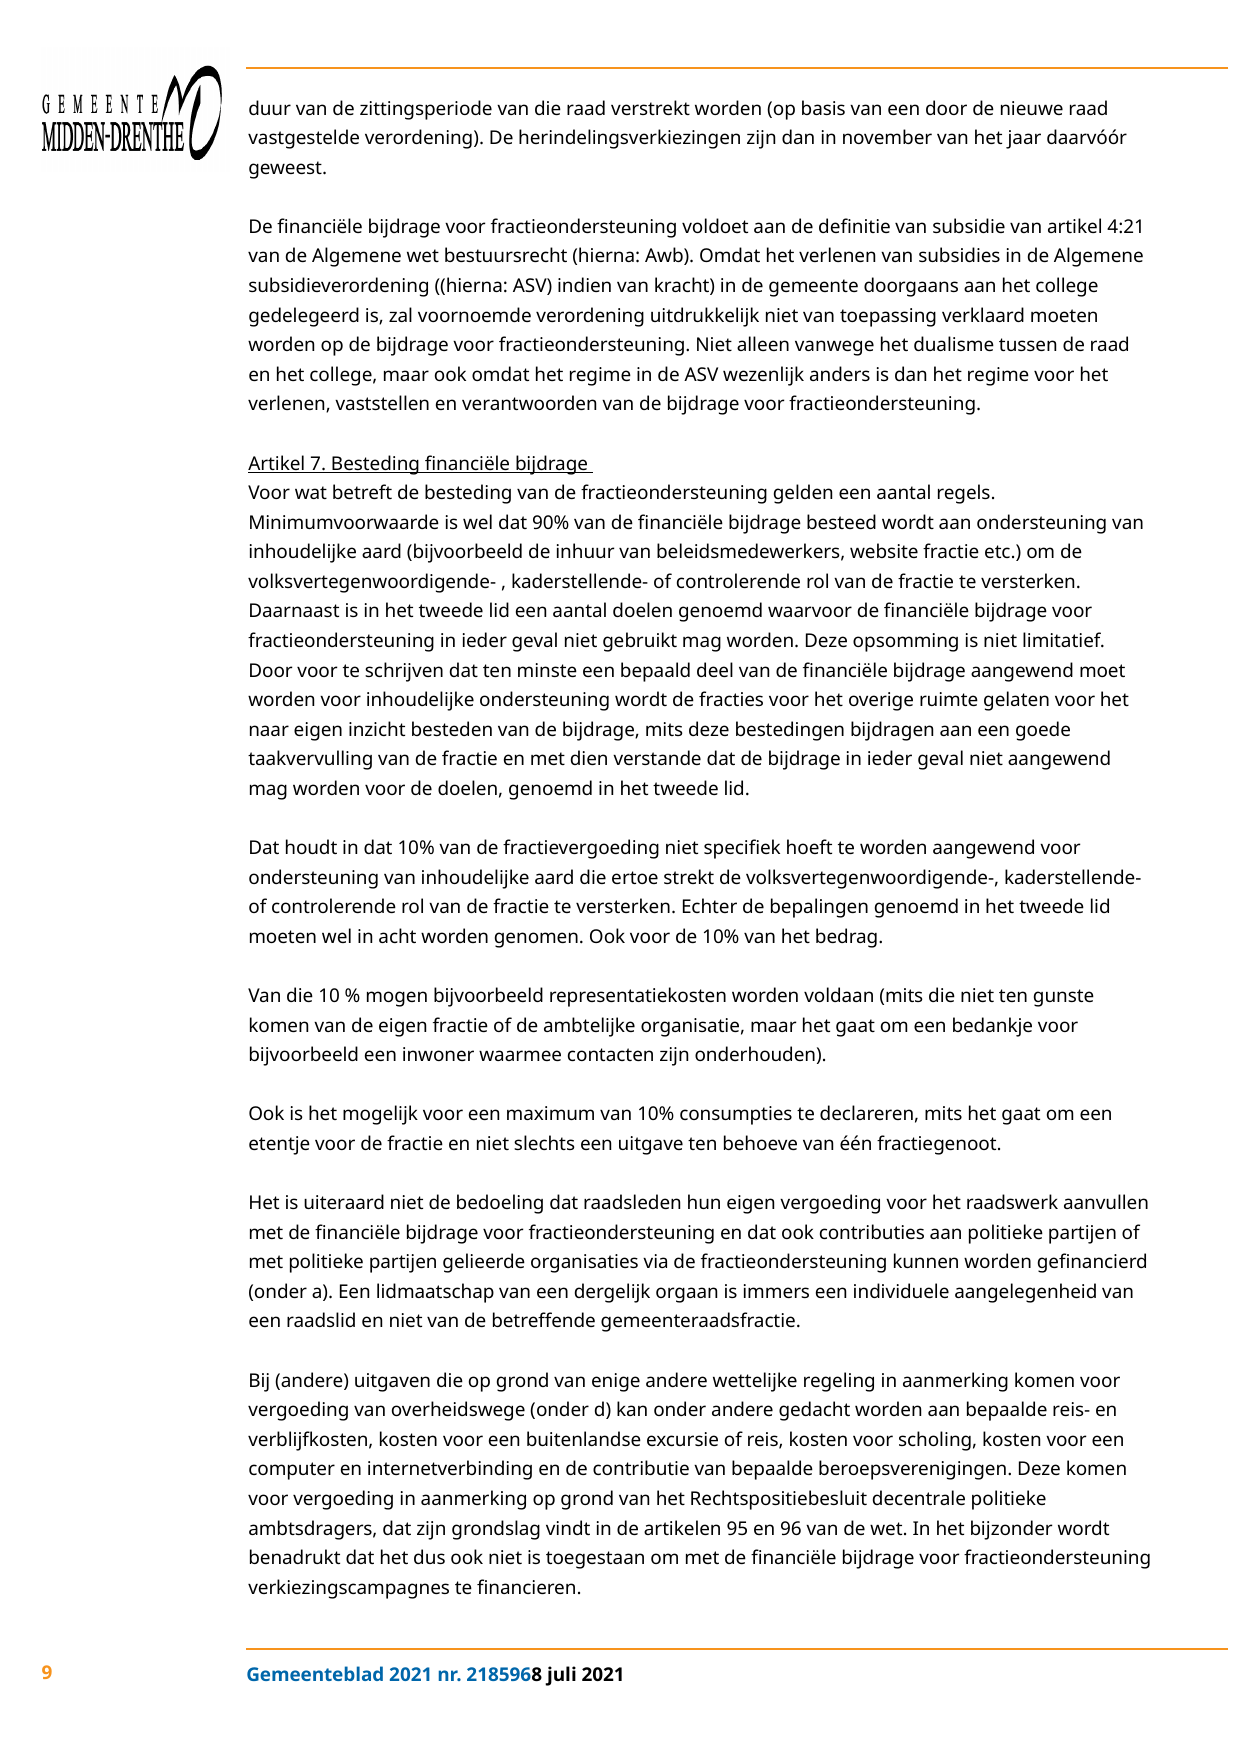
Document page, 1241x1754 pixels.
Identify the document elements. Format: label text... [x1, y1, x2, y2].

text De financiële bijdrage voor fractieondersteuning voldoet aan de definitie van subsidie van artikel 4:21 van de Algemene wet bestuursrecht (hierna: Awb). Omdat het verlenen van subsidies in de Algemene subsidieverordening ((hierna: ASV) indien van kracht) in de gemeente doorgaans aan het college gedelegeerd is, zal voornoemde verordening uitdrukkelijk niet van toepassing verklaard moeten worden op de bijdrage voor fractieondersteuning. Niet alleen vanwege het dualisme tussen de raad en het college, maar ook omdat het regime in de ASV wezenlijk anders is dan het regime voor het verlenen, vaststellen en verantwoorden van de bijdrage voor fractieondersteuning. [248, 213, 1152, 416]
text Van die 10 % mogen bijvoorbeeld representatiekosten worden voldaan (mits die niet ten gunste komen van de eigen fractie of de ambtelijke organisatie, maar het gaat om een bedankje voor bijvoorbeeld een inwoner waarmee contacten zijn onderhouden). [248, 982, 1152, 1067]
text duur van de zittingsperiode van die raad verstrekt worden (op basis van een door de nieuwe raad vastgestelde verordening). De herindelingsverkiezingen zijn dan in november van het jaar daarvóór geweest. [248, 95, 1152, 180]
text Bij (andere) uitgaven die op grond van enige andere wettelijke regeling in aanmerking komen voor vergoeding van overheidswege (onder d) kan onder andere gedacht worden aan bepaalde reis- en verblijfkosten, kosten voor een buitenlandse excursie of reis, kosten voor scholing, kosten voor een computer en internetverbinding en de contributie van bepaalde beroepsverenigingen. Deze komen voor vergoeding in aanmerking op grond van het Rechtspositiebesluit decentrale politieke ambtsdragers, dat zijn grondslag vindt in de artikelen 95 en 96 van de wet. In het bijzonder wordt benadrukt dat het dus ook niet is toegestaan om met de financiële bijdrage voor fractieondersteuning verkiezingscampagnes te financieren. [248, 1367, 1152, 1600]
text Dat houdt in dat 10% van de fractievergoeding niet specifiek hoeft te worden aangewend voor ondersteuning van inhoudelijke aard die ertoe strekt de volksvertegenwoordigende-, kaderstellende- of controlerende rol van de fractie te versterken. Echter de bepalingen genoemd in het tweede lid moeten wel in acht worden genomen. Ook voor de 10% van het bedrag. [248, 834, 1152, 949]
text Voor wat betreft de besteding van de fractieondersteuning gelden een aantal regels. Minimumvoorwaarde is wel dat 90% van de financiële bijdrage besteed wordt aan ondersteuning van inhoudelijke aard (bijvoorbeeld de inhuur van beleidsmedewerkers, website fractie etc.) om de volksvertegenwoordigende- , kaderstellende- of controlerende rol van de fractie te versterken. Daarnaast is in het tweede lid een aantal doelen genoemd waarvoor de financiële bijdrage voor fractieondersteuning in ieder geval niet gebruikt mag worden. Deze opsomming is niet limitatief. Door voor te schrijven dat ten minste een bepaald deel van de financiële bijdrage aangewend moet worden voor inhoudelijke ondersteuning wordt de fracties voor het overige ruimte gelaten voor het naar eigen inzicht besteden van de bijdrage, mits deze bestedingen bijdragen aan een goede taakvervulling van de fractie en met dien verstande dat de bijdrage in ieder geval niet aangewend mag worden voor de doelen, genoemd in het tweede lid. [248, 479, 1152, 801]
text Het is uiteraard niet de bedoeling dat raadsleden hun eigen vergoeding voor het raadswerk aanvullen met de financiële bijdrage voor fractieondersteuning en dat ook contributies aan politieke partijen of met politieke partijen gelieerde organisaties via de fractieondersteuning kunnen worden gefinancierd (onder a). Een lidmaatschap van een dergelijk orgaan is immers een individuele aangelegenheid van een raadslid en niet van de betreffende gemeenteraadsfractie. [248, 1189, 1152, 1333]
text Artikel 7. Besteding financiële bijdrage [248, 450, 1152, 476]
picture [41, 47, 231, 172]
text Ook is het mogelijk voor een maximum van 10% consumpties te declareren, mits het gaat om een etentje voor de fractie en niet slechts een uitgave ten behoeve van één fractiegenoot. [248, 1101, 1152, 1156]
